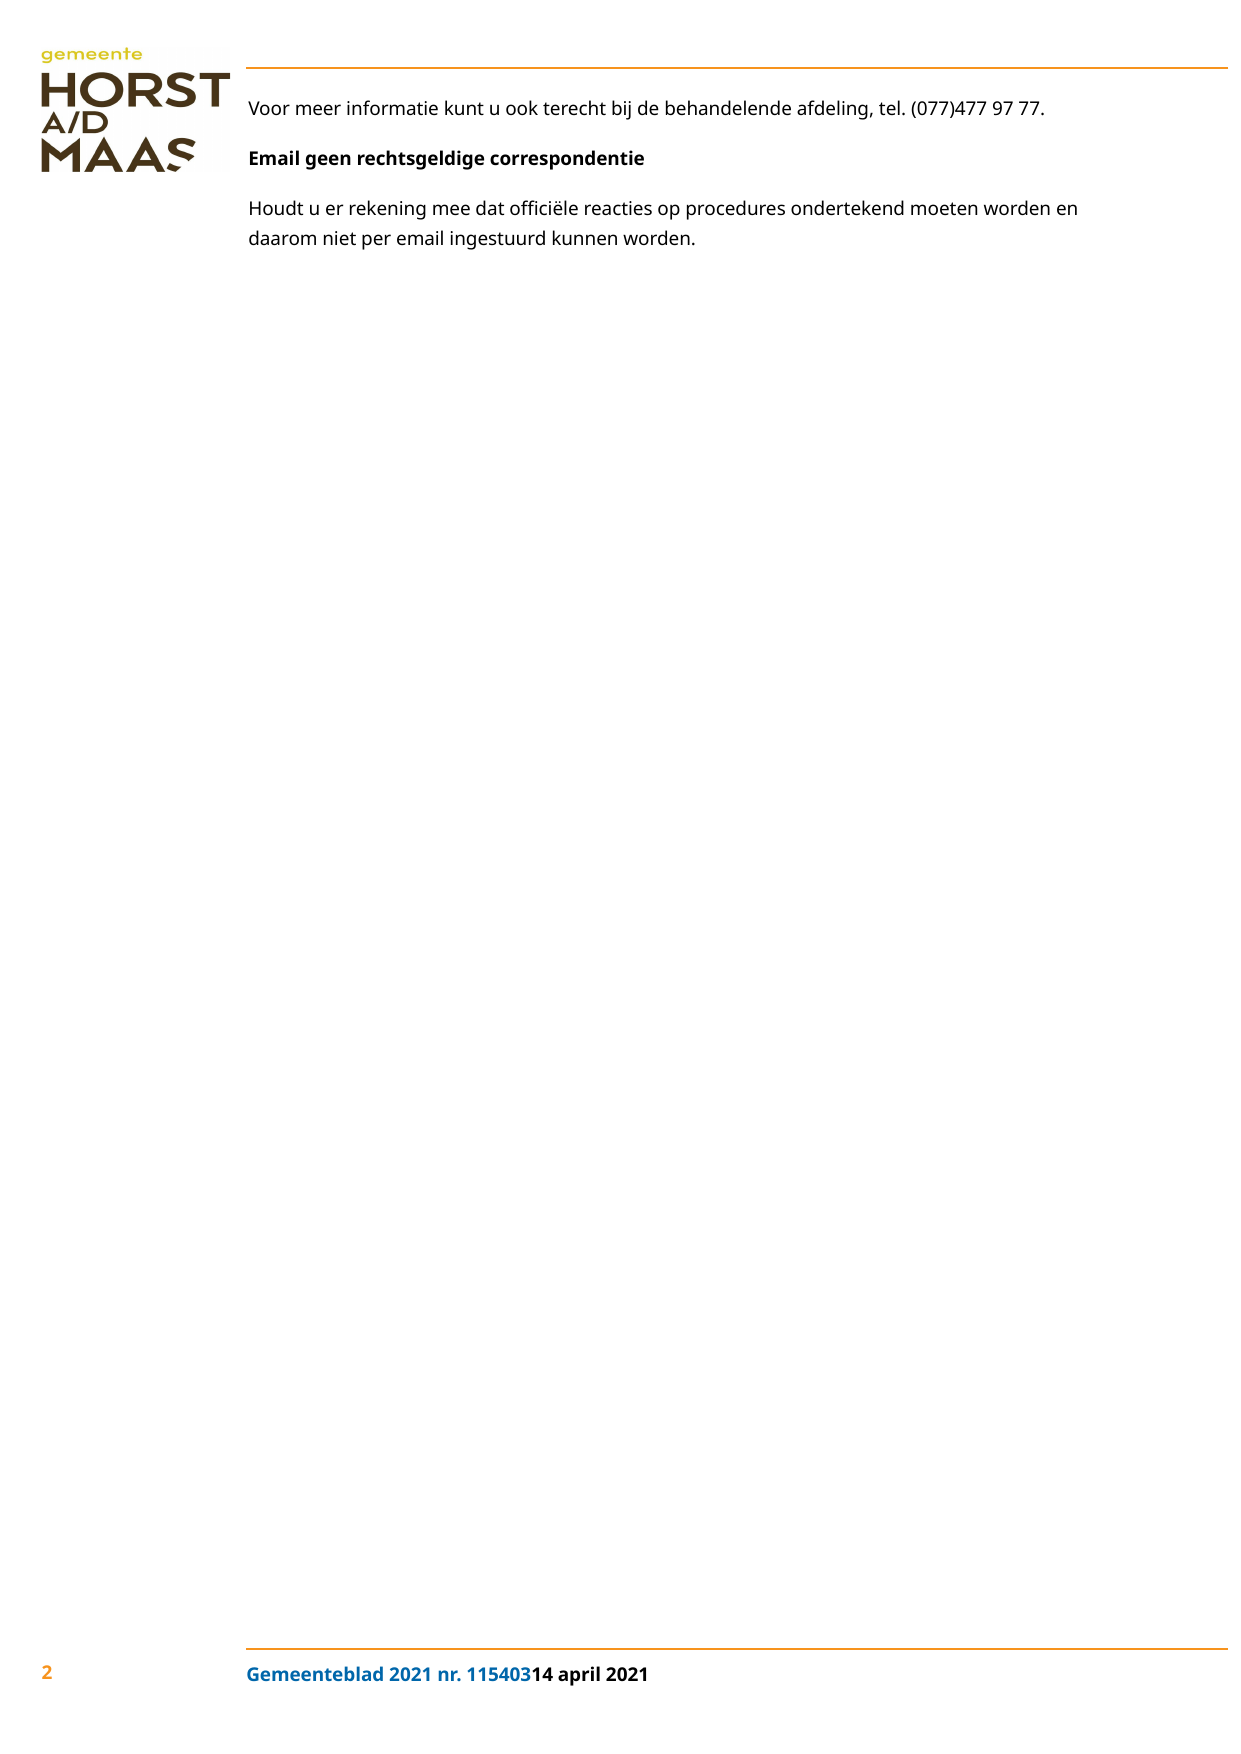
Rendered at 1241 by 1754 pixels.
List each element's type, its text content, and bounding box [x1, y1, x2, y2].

picture [41, 47, 231, 172]
text Email geen rechtsgeldige correspondentie [248, 145, 1152, 171]
text Houdt u er rekening mee dat officiële reacties op procedures ondertekend moeten worden en daarom niet per email ingestuurd kunnen worden. [248, 196, 1152, 251]
text Voor meer informatie kunt u ook terecht bij de behandelende afdeling, tel. (077)477 97 77. [248, 95, 1152, 121]
